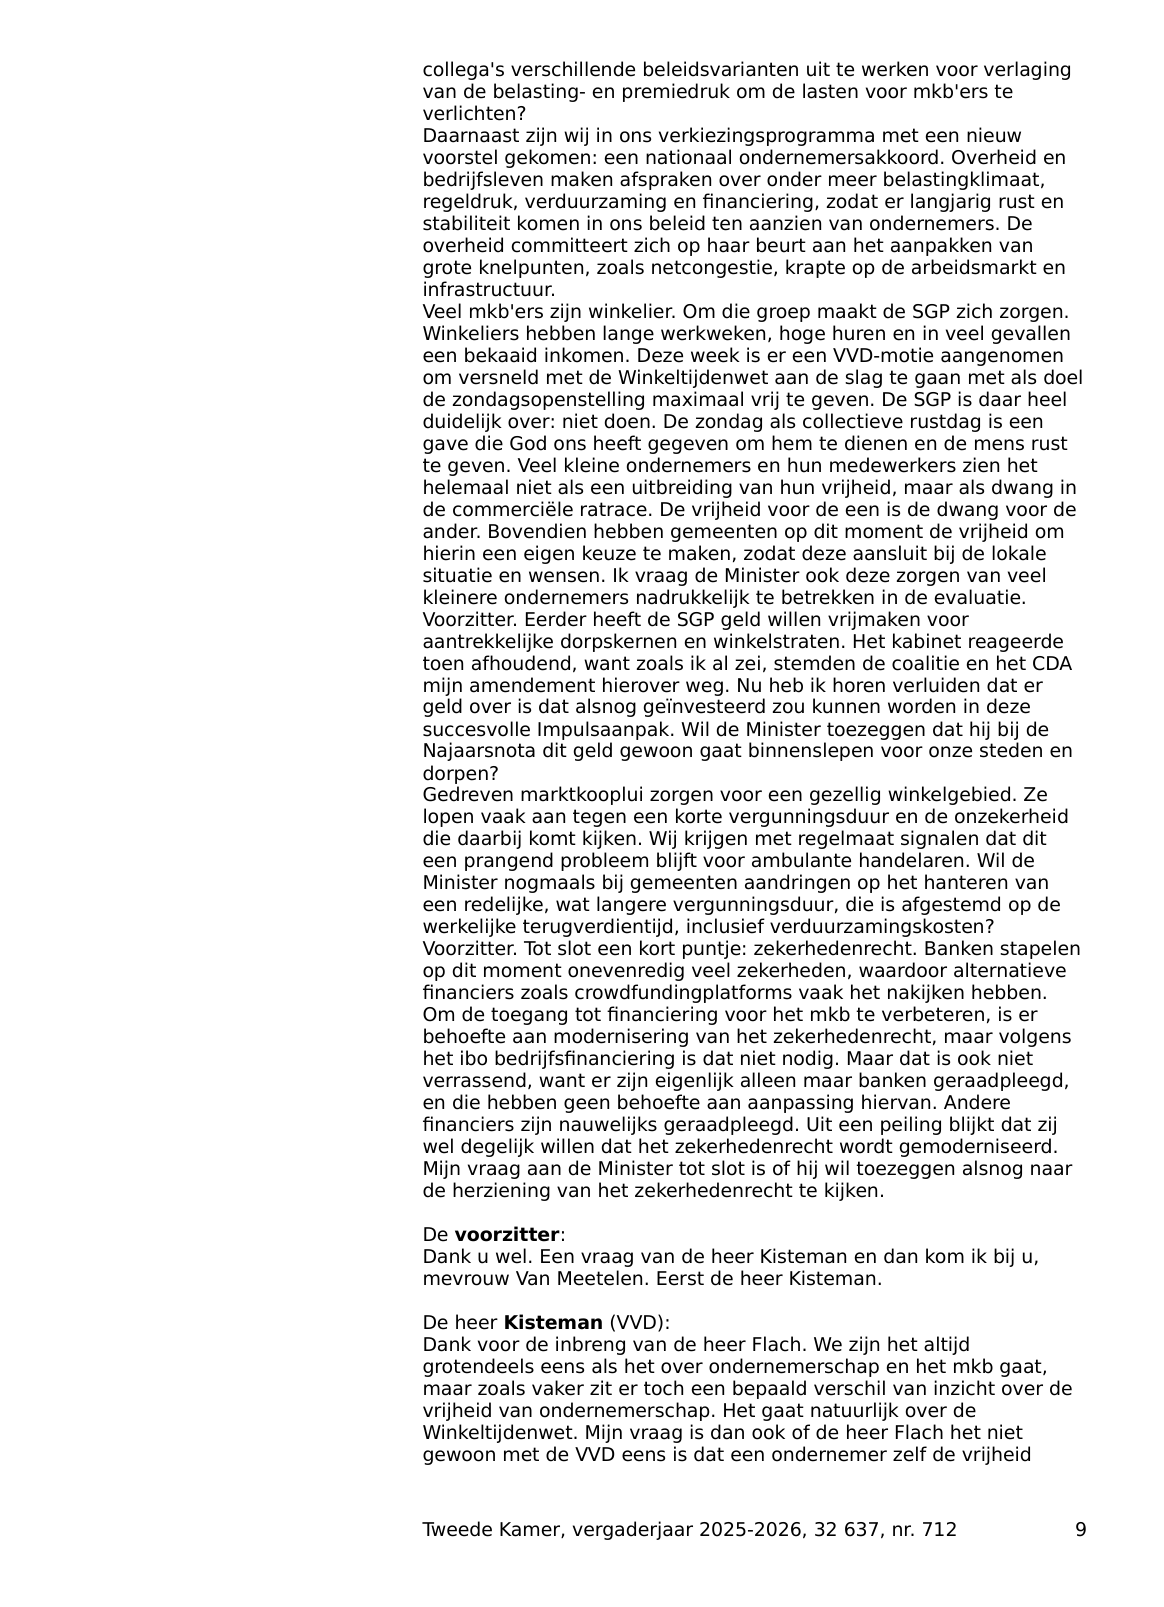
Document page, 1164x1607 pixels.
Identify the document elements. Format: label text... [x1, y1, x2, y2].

text Voorzitter. Tot slot een kort puntje: zekerhedenrecht. Banken stapelen op dit moment onevenredig veel zekerheden, waardoor alternatieve financiers zoals crowdfundingplatforms vaak het nakijken hebben. Om de toegang tot financiering voor het mkb te verbeteren, is er behoefte aan modernisering van het zekerhedenrecht, maar volgens het ibo bedrijfsfinanciering is dat niet nodig. Maar dat is ook niet verrassend, want er zijn eigenlijk alleen maar banken geraadpleegd, en die hebben geen behoefte aan aanpassing hiervan. Andere financiers zijn nauwelijks geraadpleegd. Uit een peiling blijkt dat zij wel degelijk willen dat het zekerhedenrecht wordt gemoderniseerd. Mijn vraag aan de Minister tot slot is of hij wil toezeggen alsnog naar de herziening van het zekerhedenrecht te kijken. [422, 938, 1087, 1202]
text Dank voor de inbreng van de heer Flach. We zijn het altijd grotendeels eens als het over ondernemerschap en het mkb gaat, maar zoals vaker zit er toch een bepaald verschil van inzicht over de vrijheid van ondernemerschap. Het gaat natuurlijk over de Winkeltijdenwet. Mijn vraag is dan ook of de heer Flach het niet gewoon met de VVD eens is dat een ondernemer zelf de vrijheid [422, 1334, 1087, 1466]
text Daarnaast zijn wij in ons verkiezingsprogramma met een nieuw voorstel gekomen: een nationaal ondernemersakkoord. Overheid en bedrijfsleven maken afspraken over onder meer belastingklimaat, regeldruk, verduurzaming en financiering, zodat er langjarig rust en stabiliteit komen in ons beleid ten aanzien van ondernemers. De overheid committeert zich op haar beurt aan het aanpakken van grote knelpunten, zoals netcongestie, krapte op de arbeidsmarkt en infrastructuur. [422, 125, 1087, 301]
text Dank u wel. Een vraag van de heer Kisteman en dan kom ik bij u, mevrouw Van Meetelen. Eerst de heer Kisteman. [422, 1246, 1087, 1290]
text collega's verschillende beleidsvarianten uit te werken voor verlaging van de belasting- en premiedruk om de lasten voor mkb'ers te verlichten? [422, 59, 1087, 125]
text Gedreven marktkooplui zorgen voor een gezellig winkelgebied. Ze lopen vaak aan tegen een korte vergunningsduur en de onzekerheid die daarbij komt kijken. Wij krijgen met regelmaat signalen dat dit een prangend probleem blijft voor ambulante handelaren. Wil de Minister nogmaals bij gemeenten aandringen op het hanteren van een redelijke, wat langere vergunningsduur, die is afgestemd op de werkelijke terugverdientijd, inclusief verduurzamingskosten? [422, 784, 1087, 938]
text De voorzitter: [422, 1224, 1087, 1246]
text Veel mkb'ers zijn winkelier. Om die groep maakt de SGP zich zorgen. Winkeliers hebben lange werkweken, hoge huren en in veel gevallen een bekaaid inkomen. Deze week is er een VVD-motie aangenomen om versneld met de Winkeltijdenwet aan de slag te gaan met als doel de zondagsopenstelling maximaal vrij te geven. De SGP is daar heel duidelijk over: niet doen. De zondag als collectieve rustdag is een gave die God ons heeft gegeven om hem te dienen en de mens rust te geven. Veel kleine ondernemers en hun medewerkers zien het helemaal niet als een uitbreiding van hun vrijheid, maar als dwang in de commerciële ratrace. De vrijheid voor de een is de dwang voor de ander. Bovendien hebben gemeenten op dit moment de vrijheid om hierin een eigen keuze te maken, zodat deze aansluit bij de lokale situatie en wensen. Ik vraag de Minister ook deze zorgen van veel kleinere ondernemers nadrukkelijk te betrekken in de evaluatie. [422, 301, 1087, 608]
text Voorzitter. Eerder heeft de SGP geld willen vrijmaken voor aantrekkelijke dorpskernen en winkelstraten. Het kabinet reageerde toen afhoudend, want zoals ik al zei, stemden de coalitie en het CDA mijn amendement hierover weg. Nu heb ik horen verluiden dat er geld over is dat alsnog geïnvesteerd zou kunnen worden in deze succesvolle Impulsaanpak. Wil de Minister toezeggen dat hij bij de Najaarsnota dit geld gewoon gaat binnenslepen voor onze steden en dorpen? [422, 608, 1087, 784]
text De heer Kisteman (VVD): [422, 1312, 1087, 1334]
